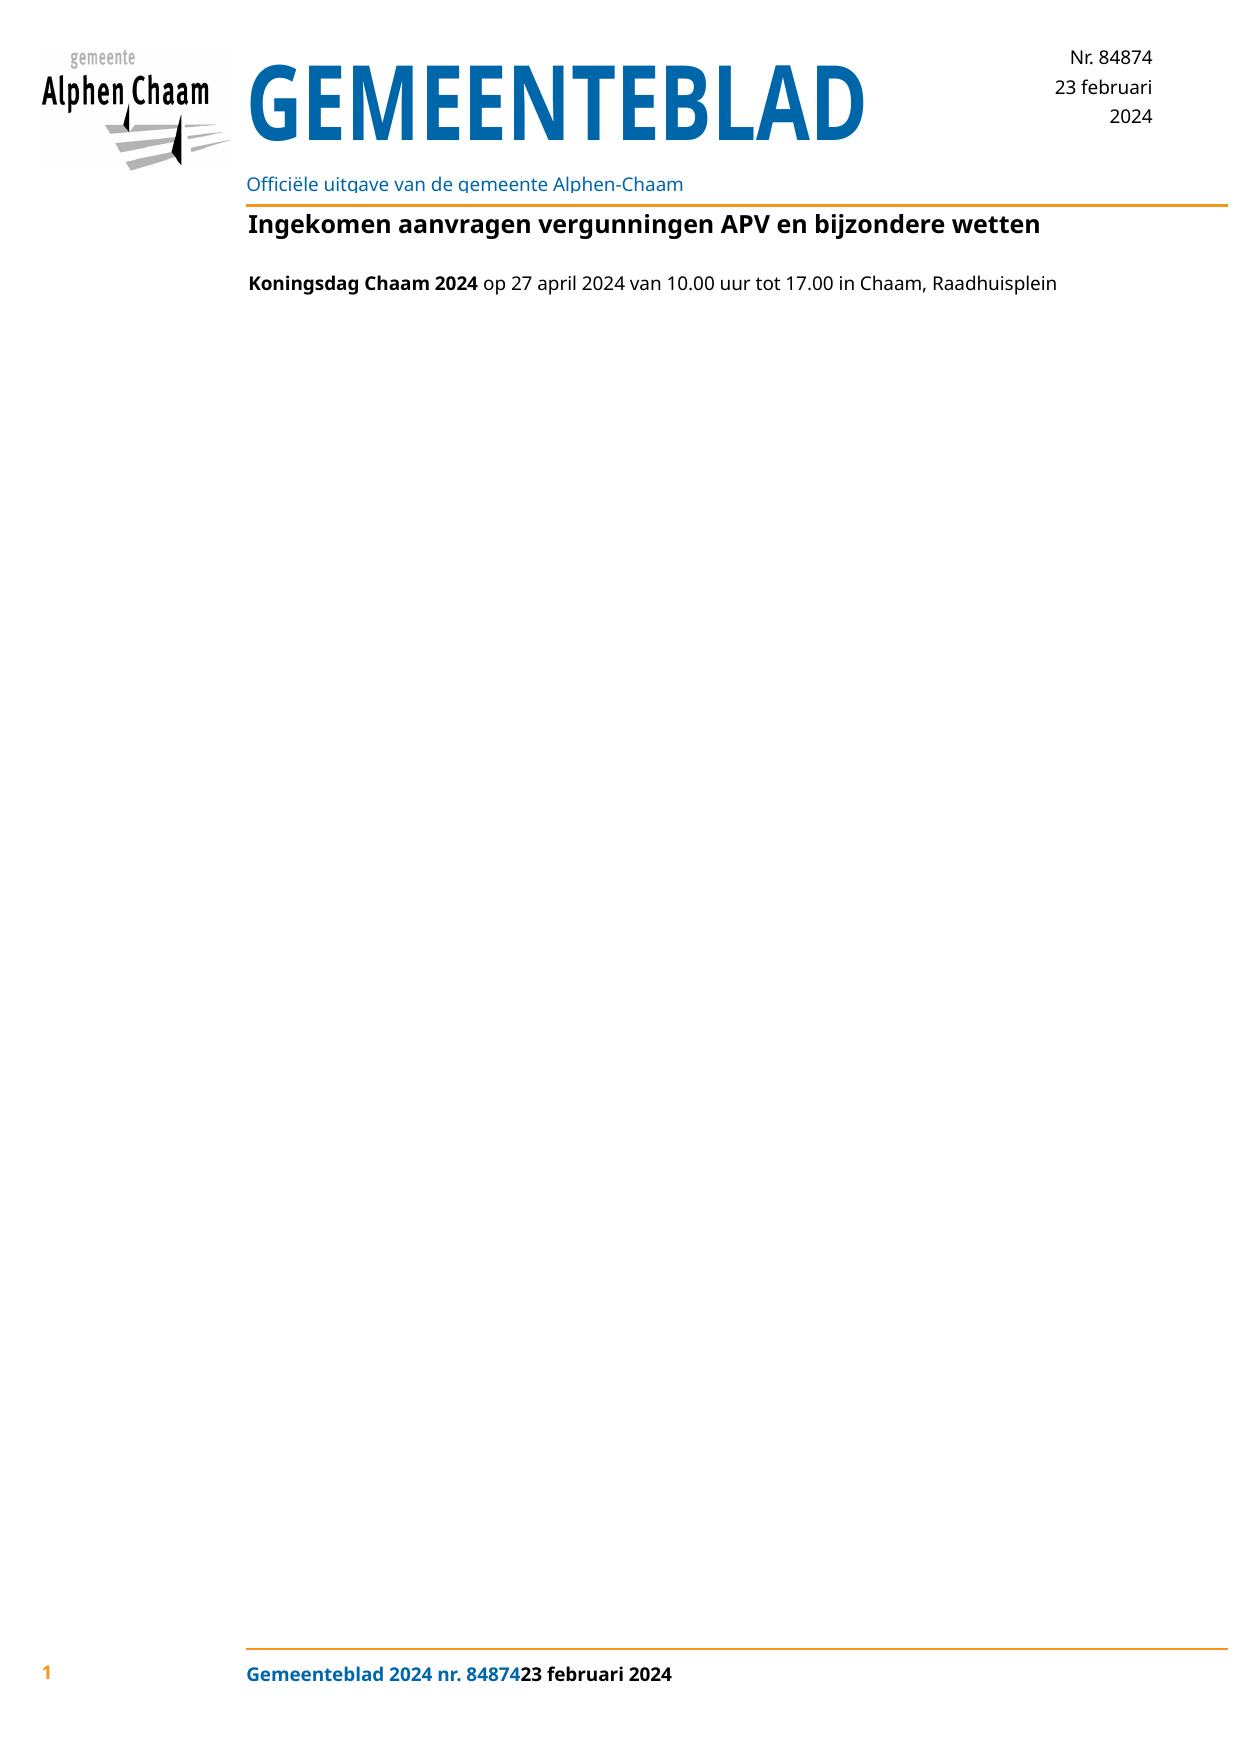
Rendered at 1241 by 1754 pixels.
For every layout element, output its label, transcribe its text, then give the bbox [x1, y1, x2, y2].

picture [41, 47, 231, 172]
text Koningsdag Chaam 2024 op 27 april 2024 van 10.00 uur tot 17.00 in Chaam, Raadhuisplein [248, 270, 1152, 296]
text Ingekomen aanvragen vergunningen APV en bijzondere wetten [248, 207, 1152, 241]
